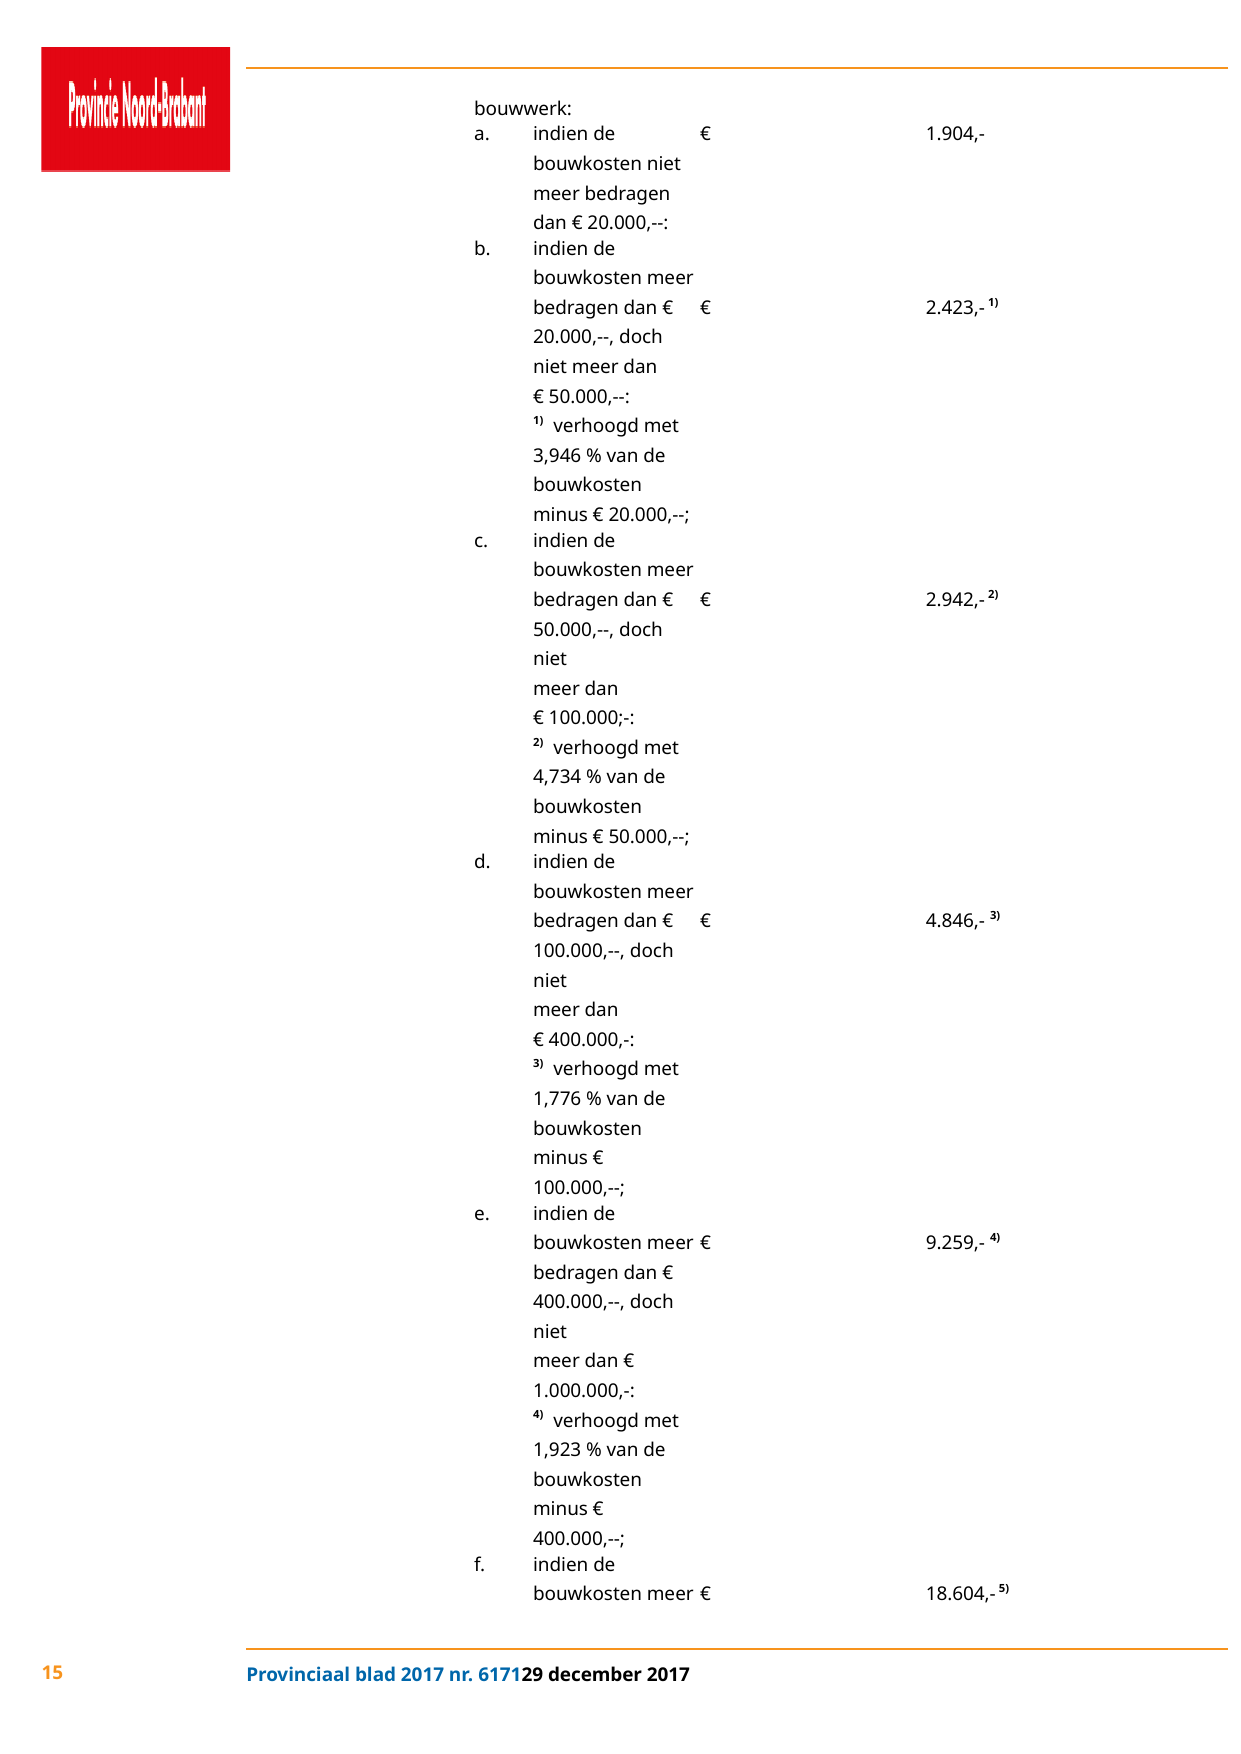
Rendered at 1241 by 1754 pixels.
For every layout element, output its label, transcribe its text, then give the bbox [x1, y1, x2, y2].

table_cell indien de bouwkosten meer bedragen dan € 20.000,--, doch niet meer dan € 50.000,--: 1) verhoogd met 3,946 % van de bouwkosten minus € 20.000,--; [474, 235, 700, 527]
table_cell indien de bouwkosten meer bedragen dan € 50.000,--, doch niet meer dan € 100.000;-: 2) verhoogd met 4,734 % van de bouwkosten minus € 50.000,--; [474, 527, 700, 848]
table_cell € [700, 1551, 926, 1606]
table_cell 9.259,- 4) [926, 1200, 1152, 1551]
table_cell € [700, 849, 926, 1200]
table_cell [248, 1551, 474, 1606]
table_cell 2.423,- 1) [926, 235, 1152, 527]
table_cell € [700, 1200, 926, 1551]
table_cell [926, 95, 1152, 121]
table_cell [248, 95, 474, 121]
table_cell indien de bouwkosten meer bedragen dan € 400.000,--, doch niet meer dan € 1.000.000,-: 4) verhoogd met 1,923 % van de bouwkosten minus € 400.000,--; [474, 1200, 700, 1551]
table_cell indien de bouwkosten niet meer bedragen dan € 20.000,--: [474, 121, 700, 235]
table_cell bouwwerk: [474, 95, 700, 121]
table_cell [248, 527, 474, 848]
table_cell 18.604,- 5) [926, 1551, 1152, 1606]
table_cell 1.904,- [926, 121, 1152, 235]
picture [41, 47, 231, 172]
table_cell indien de bouwkosten meer bedragen dan € 100.000,--, doch niet meer dan € 400.000,-: 3) verhoogd met 1,776 % van de bouwkosten minus € 100.000,--; [474, 849, 700, 1200]
table_cell € [700, 121, 926, 235]
table_cell indien de bouwkosten meer [474, 1551, 700, 1606]
table_cell 4.846,- 3) [926, 849, 1152, 1200]
table_cell [248, 1200, 474, 1551]
table_cell € [700, 235, 926, 527]
table_cell [248, 235, 474, 527]
table_cell [248, 849, 474, 1200]
table_cell 2.942,- 2) [926, 527, 1152, 848]
table_cell [248, 121, 474, 235]
table_cell € [700, 527, 926, 848]
table_cell [700, 95, 926, 121]
